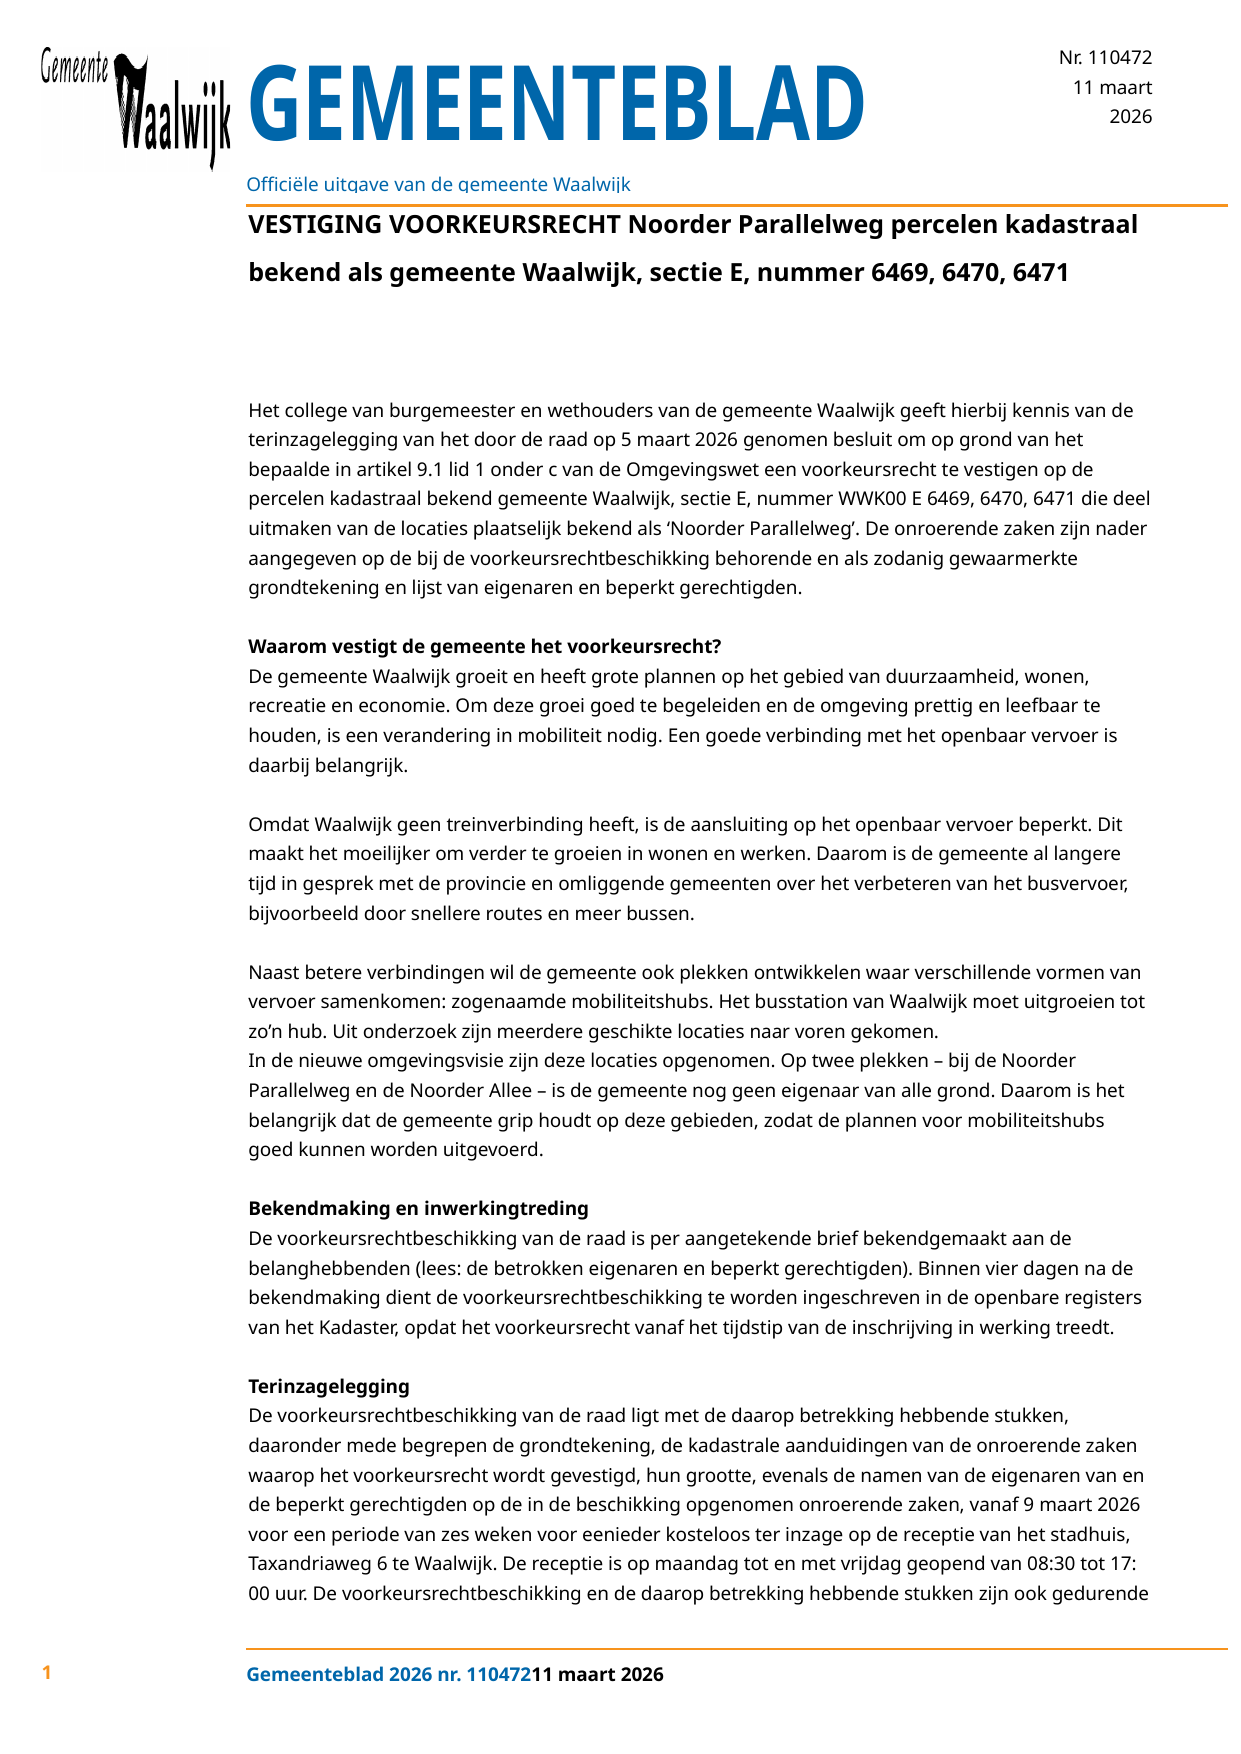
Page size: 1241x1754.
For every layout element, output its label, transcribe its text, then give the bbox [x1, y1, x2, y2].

text In de nieuwe omgevingsvisie zijn deze locaties opgenomen. Op twee plekken – bij de Noorder Parallelweg en de Noorder Allee – is de gemeente nog geen eigenaar van alle grond. Daarom is het belangrijk dat de gemeente grip houdt op deze gebieden, zodat de plannen voor mobiliteitshubs goed kunnen worden uitgevoerd. [248, 1048, 1152, 1162]
text De voorkeursrechtbeschikking van de raad is per aangetekende brief bekendgemaakt aan de belanghebbenden (lees: de betrokken eigenaren en beperkt gerechtigden). Binnen vier dagen na de bekendmaking dient de voorkeursrechtbeschikking te worden ingeschreven in de openbare registers van het Kadaster, opdat het voorkeursrecht vanaf het tijdstip van de inschrijving in werking treedt. [248, 1225, 1152, 1339]
text VESTIGING VOORKEURSRECHT Noorder Parallelweg percelen kadastraal bekend als gemeente Waalwijk, sectie E, nummer 6469, 6470, 6471 [248, 207, 1152, 288]
text Naast betere verbindingen wil de gemeente ook plekken ontwikkelen waar verschillende vormen van vervoer samenkomen: zogenaamde mobiliteitshubs. Het busstation van Waalwijk moet uitgroeien tot zo’n hub. Uit onderzoek zijn meerdere geschikte locaties naar voren gekomen. [248, 959, 1152, 1044]
text De gemeente Waalwijk groeit en heeft grote plannen op het gebied van duurzaamheid, wonen, recreatie en economie. Om deze groei goed te begeleiden en de omgeving prettig en leefbaar te houden, is een verandering in mobiliteit nodig. Een goede verbinding met het openbaar vervoer is daarbij belangrijk. [248, 663, 1152, 777]
text Omdat Waalwijk geen treinverbinding heeft, is de aansluiting op het openbaar vervoer beperkt. Dit maakt het moeilijker om verder te groeien in wonen en werken. Daarom is de gemeente al langere tijd in gesprek met de provincie en omliggende gemeenten over het verbeteren van het busvervoer, bijvoorbeeld door snellere routes en meer bussen. [248, 811, 1152, 925]
text Terinzagelegging [248, 1373, 1152, 1399]
text Waarom vestigt de gemeente het voorkeursrecht? [248, 633, 1152, 659]
text Bekendmaking en inwerkingtreding [248, 1196, 1152, 1221]
text Het college van burgemeester en wethouders van de gemeente Waalwijk geeft hierbij kennis van de terinzagelegging van het door de raad op 5 maart 2026 genomen besluit om op grond van het bepaalde in artikel 9.1 lid 1 onder c van de Omgevingswet een voorkeursrecht te vestigen op de percelen kadastraal bekend gemeente Waalwijk, sectie E, nummer WWK00 E 6469, 6470, 6471 die deel uitmaken van de locaties plaatselijk bekend als ‘Noorder Parallelweg’. De onroerende zaken zijn nader aangegeven op de bij de voorkeursrechtbeschikking behorende en als zodanig gewaarmerkte grondtekening en lijst van eigenaren en beperkt gerechtigden. [248, 397, 1152, 600]
picture [41, 47, 231, 172]
text De voorkeursrechtbeschikking van de raad ligt met de daarop betrekking hebbende stukken, daaronder mede begrepen de grondtekening, de kadastrale aanduidingen van de onroerende zaken waarop het voorkeursrecht wordt gevestigd, hun grootte, evenals de namen van de eigenaren van en de beperkt gerechtigden op de in de beschikking opgenomen onroerende zaken, vanaf 9 maart 2026 voor een periode van zes weken voor eenieder kosteloos ter inzage op de receptie van het stadhuis, Taxandriaweg 6 te Waalwijk. De receptie is op maandag tot en met vrijdag geopend van 08:30 tot 17: 00 uur. De voorkeursrechtbeschikking en de daarop betrekking hebbende stukken zijn ook gedurende [248, 1403, 1152, 1606]
